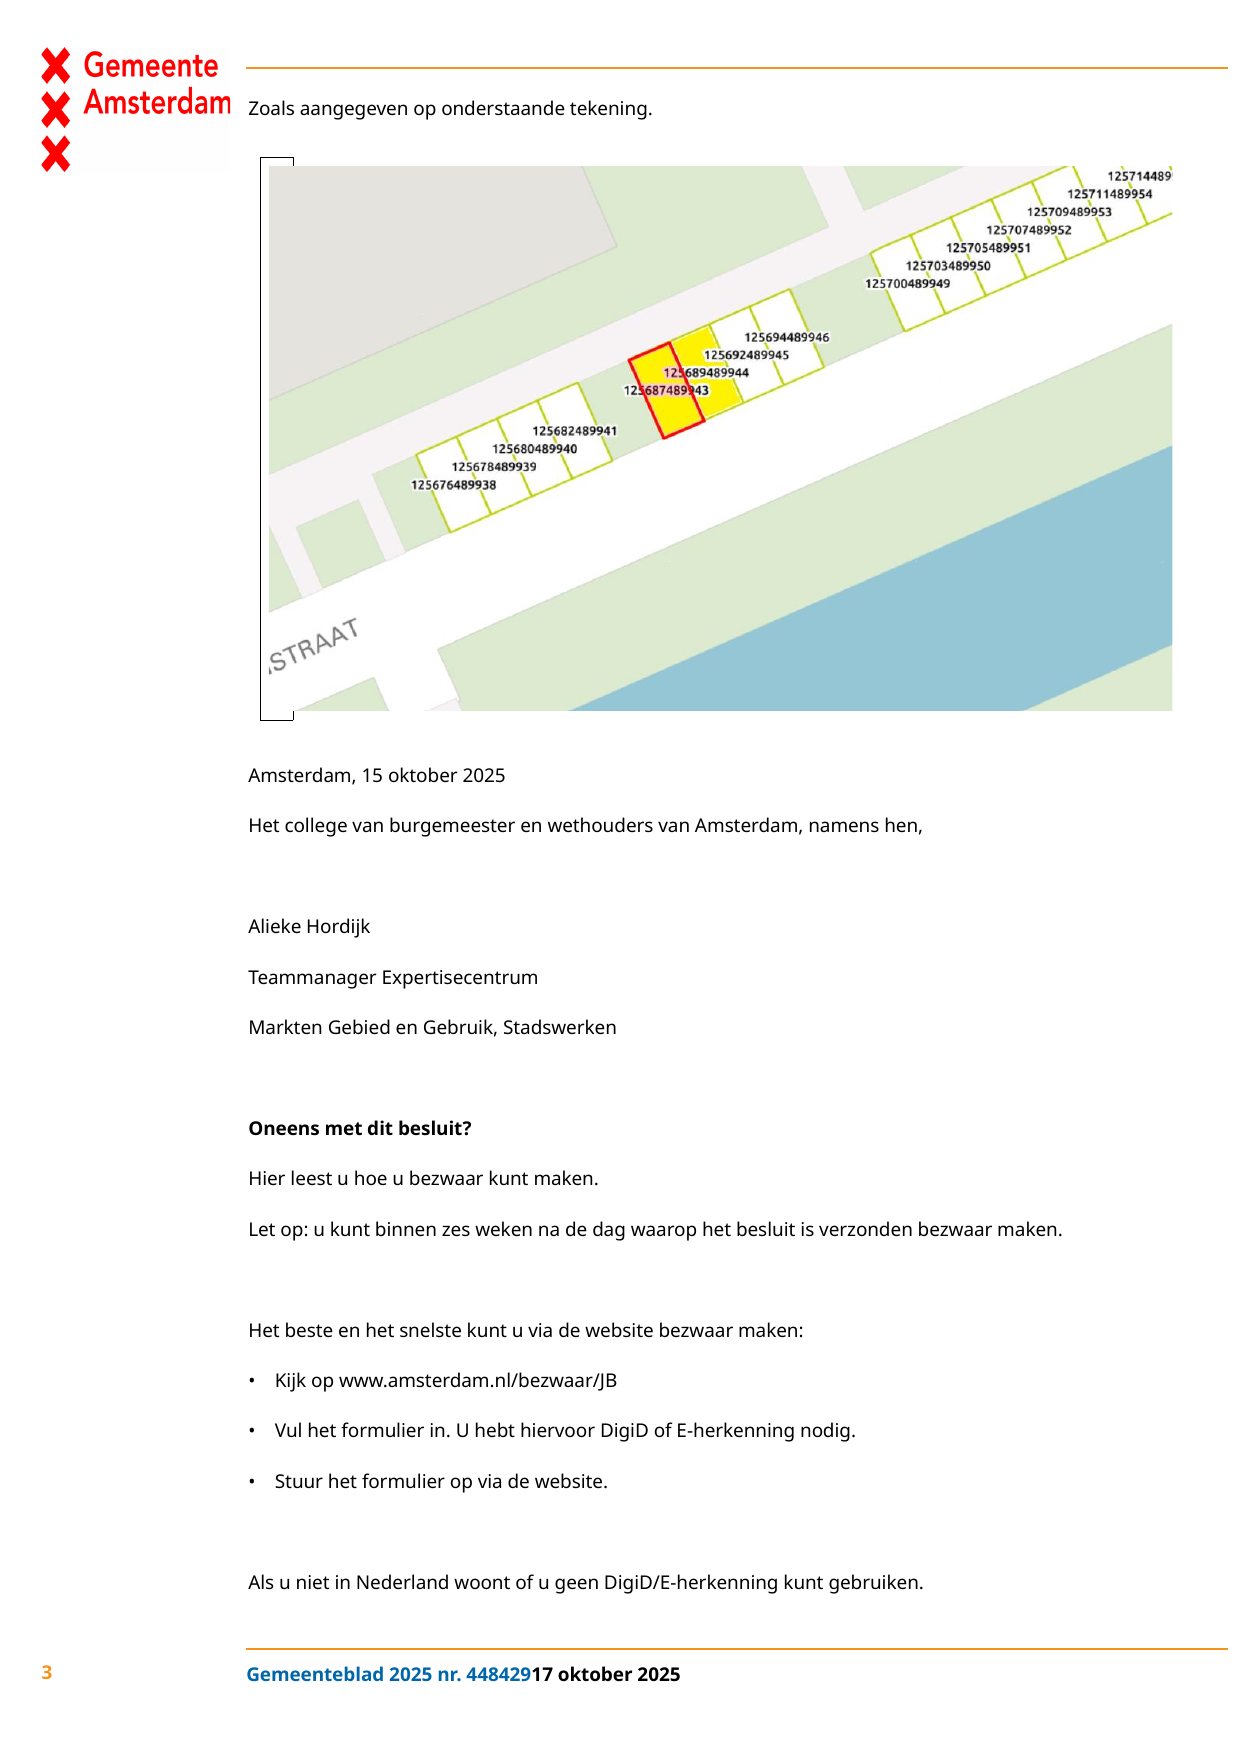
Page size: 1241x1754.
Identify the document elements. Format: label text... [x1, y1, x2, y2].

picture [41, 47, 231, 172]
text Oneens met dit besluit? [248, 1115, 1152, 1141]
text Teammanager Expertisecentrum [248, 964, 1152, 989]
text • Vul het formulier in. U hebt hiervoor DigiD of E-herkenning nodig. [248, 1418, 1152, 1443]
text • Stuur het formulier op via de website. [248, 1468, 1152, 1494]
text Als u niet in Nederland woont of u geen DigiD/E-herkenning kunt gebruiken. [248, 1569, 1152, 1594]
text Amsterdam, 15 oktober 2025 [248, 762, 1152, 788]
text Zoals aangegeven op onderstaande tekening. [248, 95, 1152, 121]
text Let op: u kunt binnen zes weken na de dag waarop het besluit is verzonden bezwaar maken. [248, 1216, 1152, 1242]
text Markten Gebied en Gebruik, Stadswerken [248, 1014, 1152, 1040]
picture [268, 166, 1173, 711]
text Het college van burgemeester en wethouders van Amsterdam, namens hen, [248, 813, 1152, 838]
text Alieke Hordijk [248, 913, 1152, 939]
text • Kijk op www.amsterdam.nl/bezwaar/JB [248, 1367, 1152, 1393]
text Het beste en het snelste kunt u via de website bezwaar maken: [248, 1317, 1152, 1342]
text Hier leest u hoe u bezwaar kunt maken. [248, 1166, 1152, 1191]
